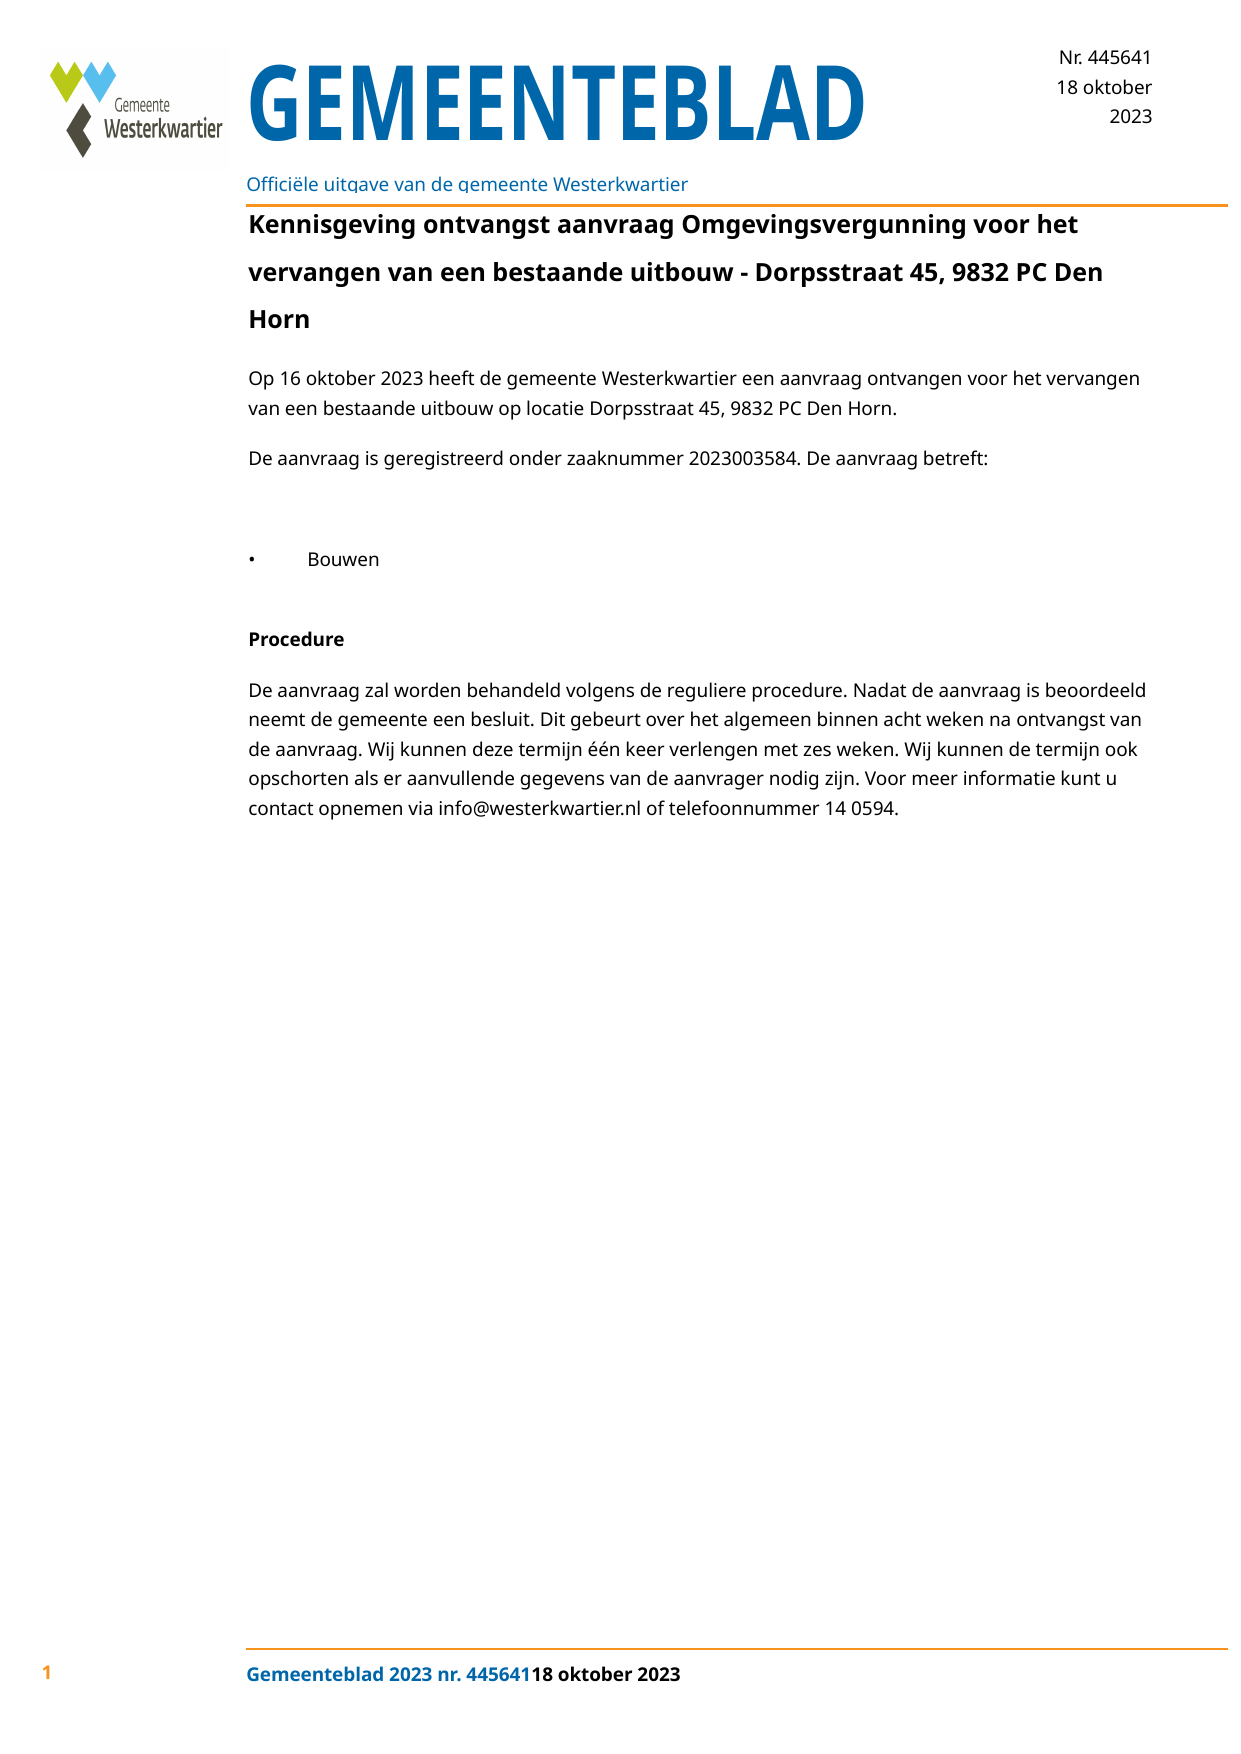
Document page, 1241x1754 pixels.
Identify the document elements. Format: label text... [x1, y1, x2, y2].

text Kennisgeving ontvangst aanvraag Omgevingsvergunning voor het vervangen van een bestaande uitbouw - Dorpsstraat 45, 9832 PC Den Horn [248, 207, 1152, 336]
text Procedure [248, 626, 1152, 652]
text Op 16 oktober 2023 heeft de gemeente Westerkwartier een aanvraag ontvangen voor het vervangen van een bestaande uitbouw op locatie Dorpsstraat 45, 9832 PC Den Horn. [248, 366, 1152, 421]
text De aanvraag is geregistreerd onder zaaknummer 2023003584. De aanvraag betreft: [248, 446, 1152, 471]
picture [41, 47, 231, 172]
list Bouwen [248, 546, 1152, 572]
text De aanvraag zal worden behandeld volgens de reguliere procedure. Nadat de aanvraag is beoordeeld neemt de gemeente een besluit. Dit gebeurt over het algemeen binnen acht weken na ontvangst van de aanvraag. Wij kunnen deze termijn één keer verlengen met zes weken. Wij kunnen de termijn ook opschorten als er aanvullende gegevens van de aanvrager nodig zijn. Voor meer informatie kunt u contact opnemen via info@westerkwartier.nl of telefoonnummer 14 0594. [248, 677, 1152, 821]
